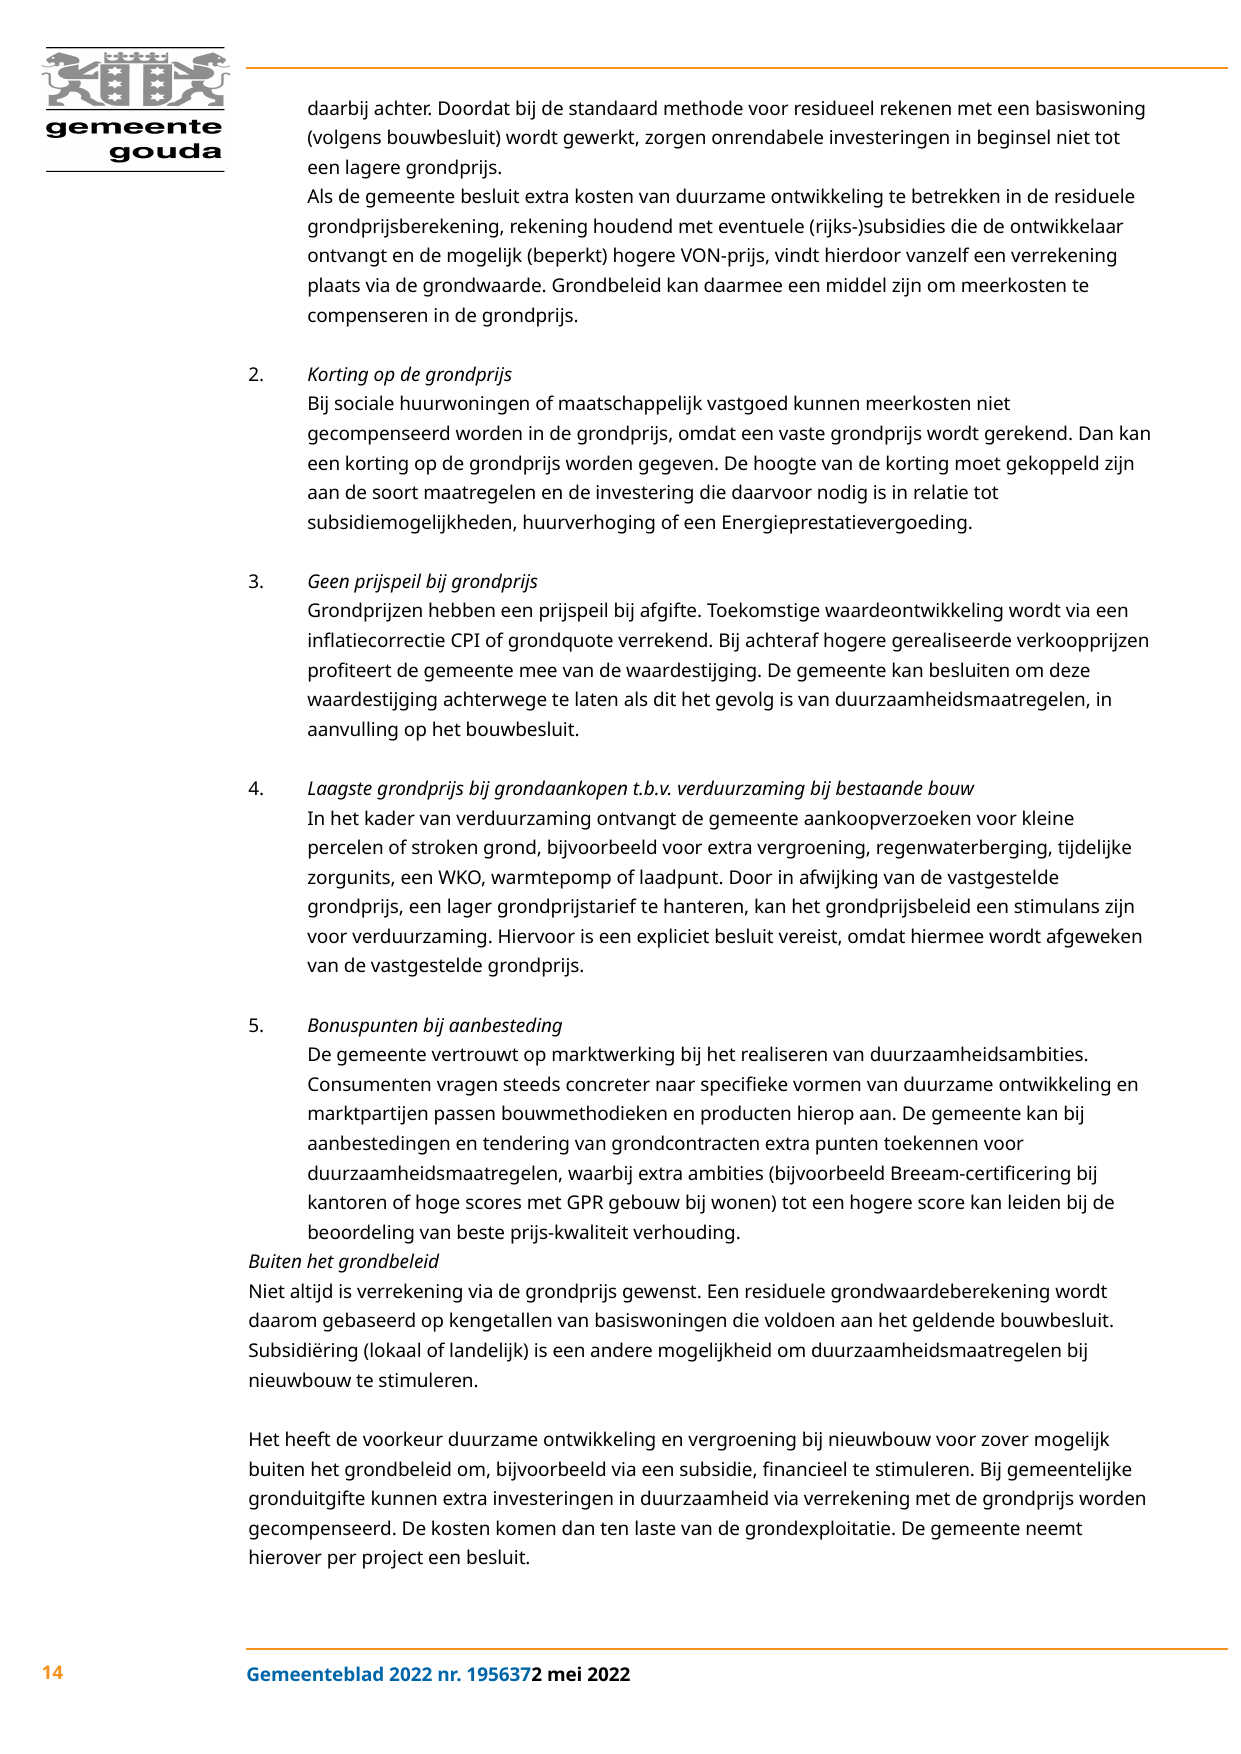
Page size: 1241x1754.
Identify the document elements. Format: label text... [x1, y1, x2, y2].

list In het kader van verduurzaming ontvangt de gemeente aankoopverzoeken voor kleine percelen of stroken grond, bijvoorbeeld voor extra vergroening, regenwaterberging, tijdelijke zorgunits, een WKO, warmtepomp of laadpunt. Door in afwijking van de vastgestelde grondprijs, een lager grondprijstarief te hanteren, kan het grondprijsbeleid een stimulans zijn voor verduurzaming. Hiervoor is een expliciet besluit vereist, omdat hiermee wordt afgeweken van de vastgestelde grondprijs. [248, 805, 1152, 978]
list Laagste grondprijs bij grondaankopen t.b.v. verduurzaming bij bestaande bouw [248, 775, 1152, 801]
list Geen prijspeil bij grondprijs [248, 568, 1152, 594]
table_header Het heeft de voorkeur duurzame ontwikkeling en vergroening bij nieuwbouw voor zover mogelijk buiten het grondbeleid om, bijvoorbeeld via een subsidie, financieel te stimuleren. Bij gemeentelijke gronduitgifte kunnen extra investeringen in duurzaamheid via verrekening met de grondprijs worden gecompenseerd. De kosten komen dan ten laste van de grondexploitatie. De gemeente neemt hierover per project een besluit. [248, 1426, 1152, 1570]
list Als de gemeente besluit extra kosten van duurzame ontwikkeling te betrekken in de residuele grondprijsberekening, rekening houdend met eventuele (rijks-)subsidies die de ontwikkelaar ontvangt en de mogelijk (beperkt) hogere VON-prijs, vindt hierdoor vanzelf een verrekening plaats via de grondwaarde. Grondbeleid kan daarmee een middel zijn om meerkosten te compenseren in de grondprijs. [248, 183, 1152, 328]
list De gemeente vertrouwt op marktwerking bij het realiseren van duurzaamheidsambities. Consumenten vragen steeds concreter naar specifieke vormen van duurzame ontwikkeling en marktpartijen passen bouwmethodieken en producten hierop aan. De gemeente kan bij aanbestedingen en tendering van grondcontracten extra punten toekennen voor duurzaamheidsmaatregelen, waarbij extra ambities (bijvoorbeeld Breeam-certificering bij kantoren of hoge scores met GPR gebouw bij wonen) tot een hogere score kan leiden bij de beoordeling van beste prijs-kwaliteit verhouding. [248, 1041, 1152, 1245]
picture [41, 47, 231, 172]
list Korting op de grondprijs [248, 361, 1152, 387]
text Buiten het grondbeleid [248, 1248, 1152, 1274]
text Niet altijd is verrekening via de grondprijs gewenst. Een residuele grondwaardeberekening wordt daarom gebaseerd op kengetallen van basiswoningen die voldoen aan het geldende bouwbesluit. Subsidiëring (lokaal of landelijk) is een andere mogelijkheid om duurzaamheidsmaatregelen bij nieuwbouw te stimuleren. [248, 1278, 1152, 1393]
list Grondprijzen hebben een prijspeil bij afgifte. Toekomstige waardeontwikkeling wordt via een inflatiecorrectie CPI of grondquote verrekend. Bij achteraf hogere gerealiseerde verkoopprijzen profiteert de gemeente mee van de waardestijging. De gemeente kan besluiten om deze waardestijging achterwege te laten als dit het gevolg is van duurzaamheidsmaatregelen, in aanvulling op het bouwbesluit. [248, 598, 1152, 742]
list Bij sociale huurwoningen of maatschappelijk vastgoed kunnen meerkosten niet gecompenseerd worden in de grondprijs, omdat een vaste grondprijs wordt gerekend. Dan kan een korting op de grondprijs worden gegeven. De hoogte van de korting moet gekoppeld zijn aan de soort maatregelen en de investering die daarvoor nodig is in relatie tot subsidiemogelijkheden, huurverhoging of een Energieprestatievergoeding. [248, 391, 1152, 535]
list Bonuspunten bij aanbesteding [248, 1012, 1152, 1038]
list daarbij achter. Doordat bij de standaard methode voor residueel rekenen met een basiswoning (volgens bouwbesluit) wordt gewerkt, zorgen onrendabele investeringen in beginsel niet tot een lagere grondprijs. [248, 95, 1152, 180]
